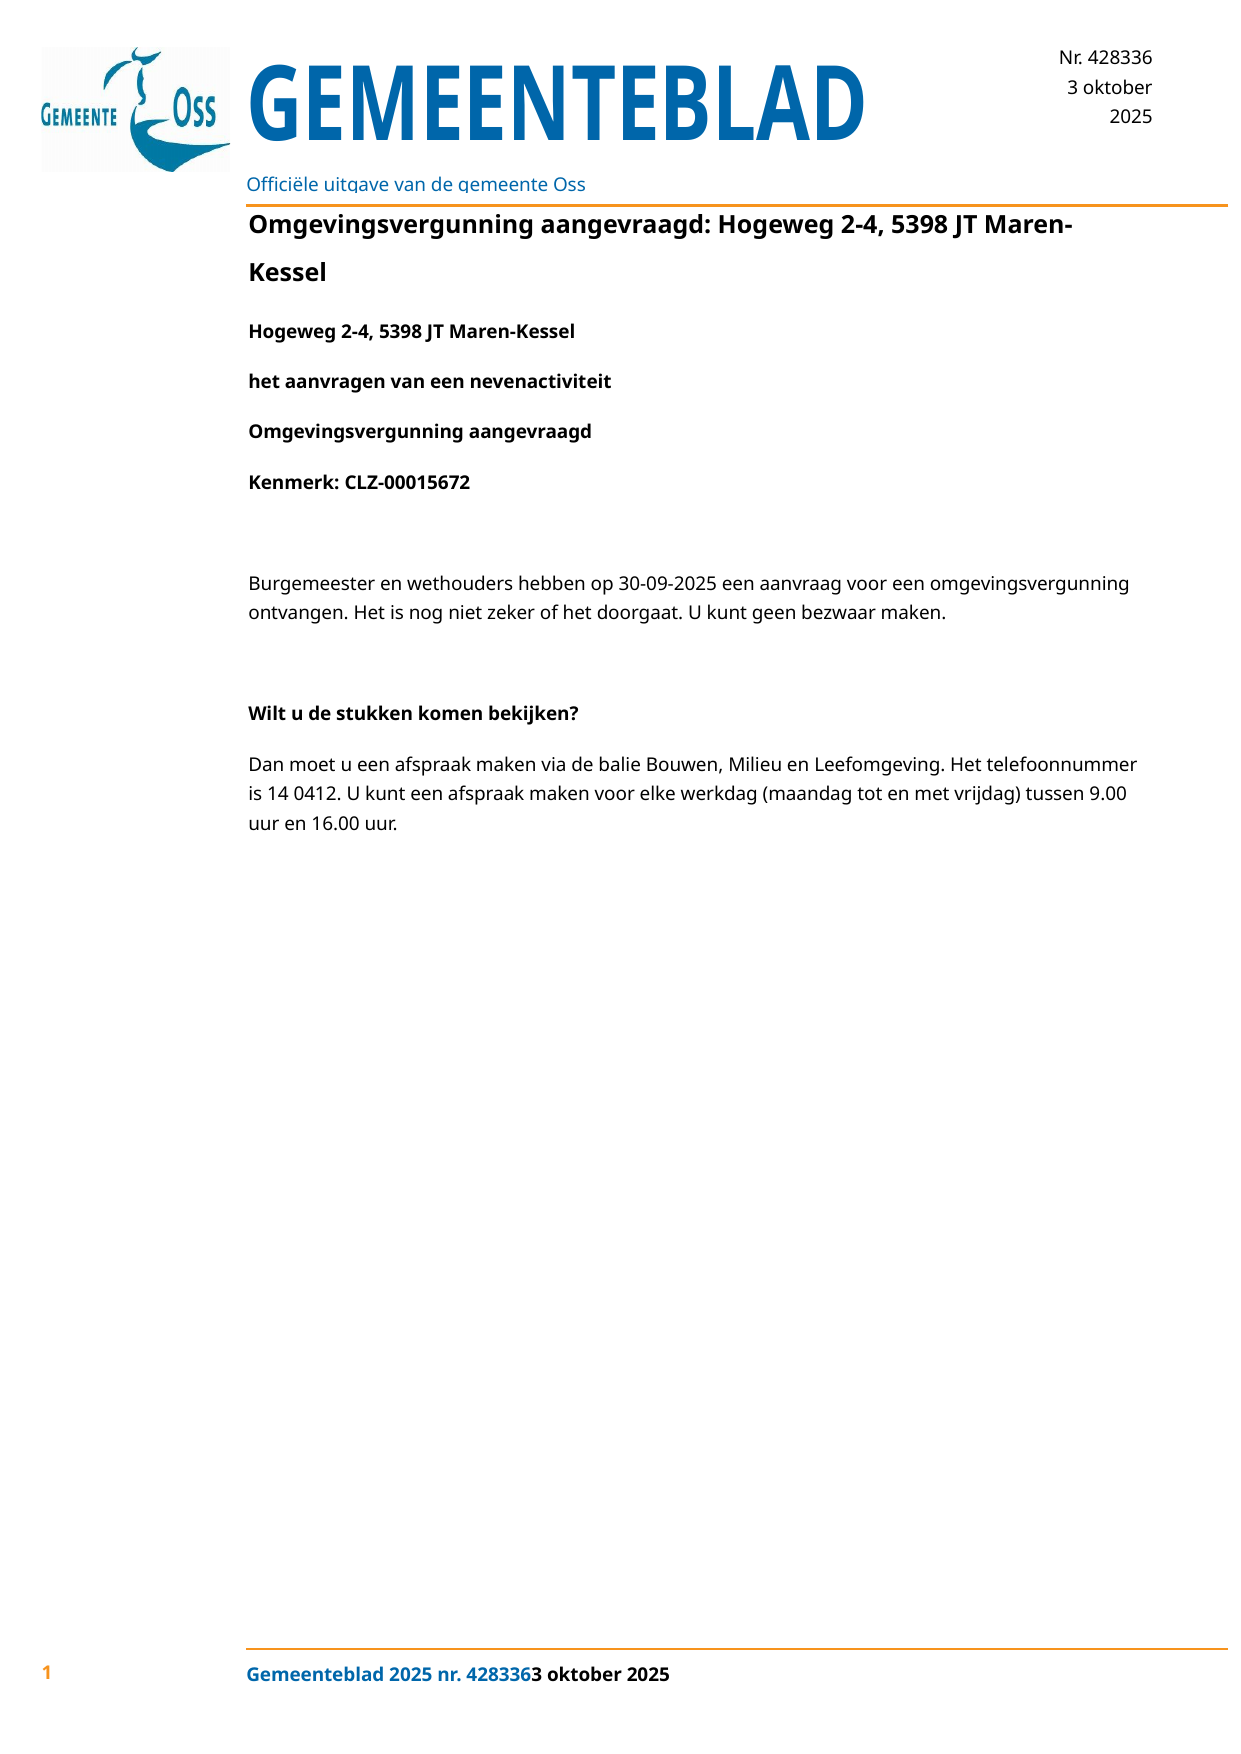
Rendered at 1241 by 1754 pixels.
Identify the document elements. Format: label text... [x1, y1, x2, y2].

text Hogeweg 2-4, 5398 JT Maren-Kessel [248, 318, 1152, 344]
picture [41, 47, 231, 172]
text Kenmerk: CLZ-00015672 [248, 469, 1152, 495]
text Omgevingsvergunning aangevraagd: Hogeweg 2-4, 5398 JT Maren-Kessel [248, 207, 1152, 288]
text Burgemeester en wethouders hebben op 30-09-2025 een aanvraag voor een omgevingsvergunning ontvangen. Het is nog niet zeker of het doorgaat. U kunt geen bezwaar maken. [248, 570, 1152, 625]
text Omgevingsvergunning aangevraagd [248, 419, 1152, 444]
text het aanvragen van een nevenactiviteit [248, 368, 1152, 394]
text Wilt u de stukken komen bekijken? [248, 700, 1152, 726]
text Dan moet u een afspraak maken via de balie Bouwen, Milieu en Leefomgeving. Het telefoonnummer is 14 0412. U kunt een afspraak maken voor elke werkdag (maandag tot en met vrijdag) tussen 9.00 uur en 16.00 uur. [248, 751, 1152, 836]
